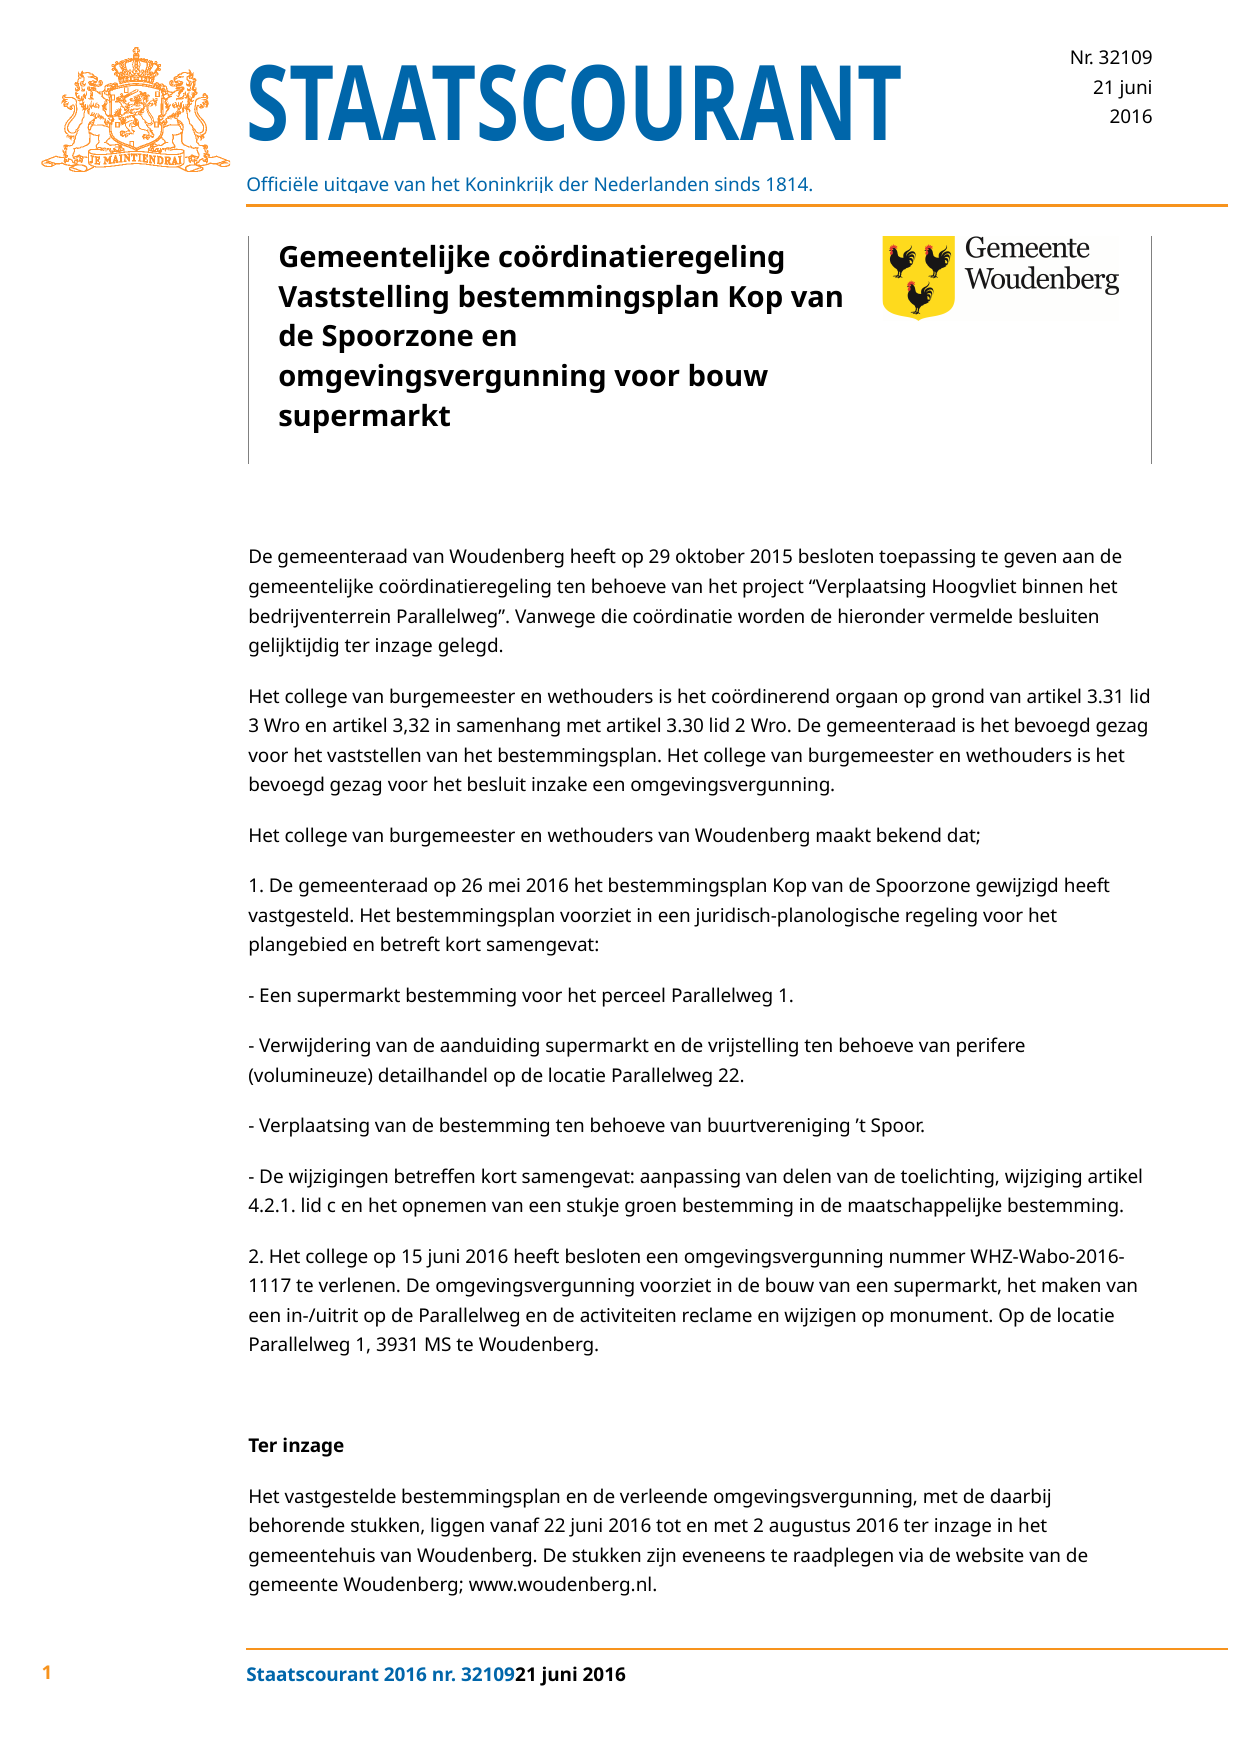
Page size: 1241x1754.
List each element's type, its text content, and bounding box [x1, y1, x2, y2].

text Ter inzage [248, 1432, 1152, 1458]
text - Een supermarkt bestemming voor het perceel Parallelweg 1. [248, 982, 1152, 1008]
text - Verplaatsing van de bestemming ten behoeve van buurtvereniging ’t Spoor. [248, 1112, 1152, 1138]
text Het college van burgemeester en wethouders van Woudenberg maakt bekend dat; [248, 822, 1152, 848]
text De gemeenteraad van Woudenberg heeft op 29 oktober 2015 besloten toepassing te geven aan de gemeentelijke coördinatieregeling ten behoeve van het project “Verplaatsing Hoogvliet binnen het bedrijventerrein Parallelweg”. Vanwege die coördinatie worden de hieronder vermelde besluiten gelijktijdig ter inzage gelegd. [248, 544, 1152, 658]
text 1. De gemeenteraad op 26 mei 2016 het bestemmingsplan Kop van de Spoorzone gewijzigd heeft vastgesteld. Het bestemmingsplan voorziet in een juridisch-planologische regeling voor het plangebied en betreft kort samengevat: [248, 872, 1152, 957]
table_header Gemeentelijke coördinatieregeling Vaststelling bestemmingsplan Kop van de Spoorzone en omgevingsvergunning voor bouw supermarkt [249, 236, 850, 464]
text Het vastgestelde bestemmingsplan en de verleende omgevingsvergunning, met de daarbij behorende stukken, liggen vanaf 22 juni 2016 tot en met 2 augustus 2016 ter inzage in het gemeentehuis van Woudenberg. De stukken zijn eveneens te raadplegen via de website van de gemeente Woudenberg; www.woudenberg.nl. [248, 1483, 1152, 1597]
text 2. Het college op 15 juni 2016 heeft besloten een omgevingsvergunning nummer WHZ-Wabo-2016-1117 te verlenen. De omgevingsvergunning voorziet in de bouw van een supermarkt, het maken van een in-/uitrit op de Parallelweg en de activiteiten reclame en wijzigen op monument. Op de locatie Parallelweg 1, 3931 MS te Woudenberg. [248, 1243, 1152, 1357]
text Het college van burgemeester en wethouders is het coördinerend orgaan op grond van artikel 3.31 lid 3 Wro en artikel 3,32 in samenhang met artikel 3.30 lid 2 Wro. De gemeenteraad is het bevoegd gezag voor het vaststellen van het bestemmingsplan. Het college van burgemeester en wethouders is het bevoegd gezag voor het besluit inzake een omgevingsvergunning. [248, 683, 1152, 797]
text - Verwijdering van de aanduiding supermarkt en de vrijstelling ten behoeve van perifere (volumineuze) detailhandel op de locatie Parallelweg 22. [248, 1032, 1152, 1088]
picture [882, 236, 1119, 321]
picture [41, 47, 231, 172]
text - De wijzigingen betreffen kort samengevat: aanpassing van delen van de toelichting, wijziging artikel 4.2.1. lid c en het opnemen van een stukje groen bestemming in de maatschappelijke bestemming. [248, 1163, 1152, 1218]
table_header [850, 236, 1151, 464]
